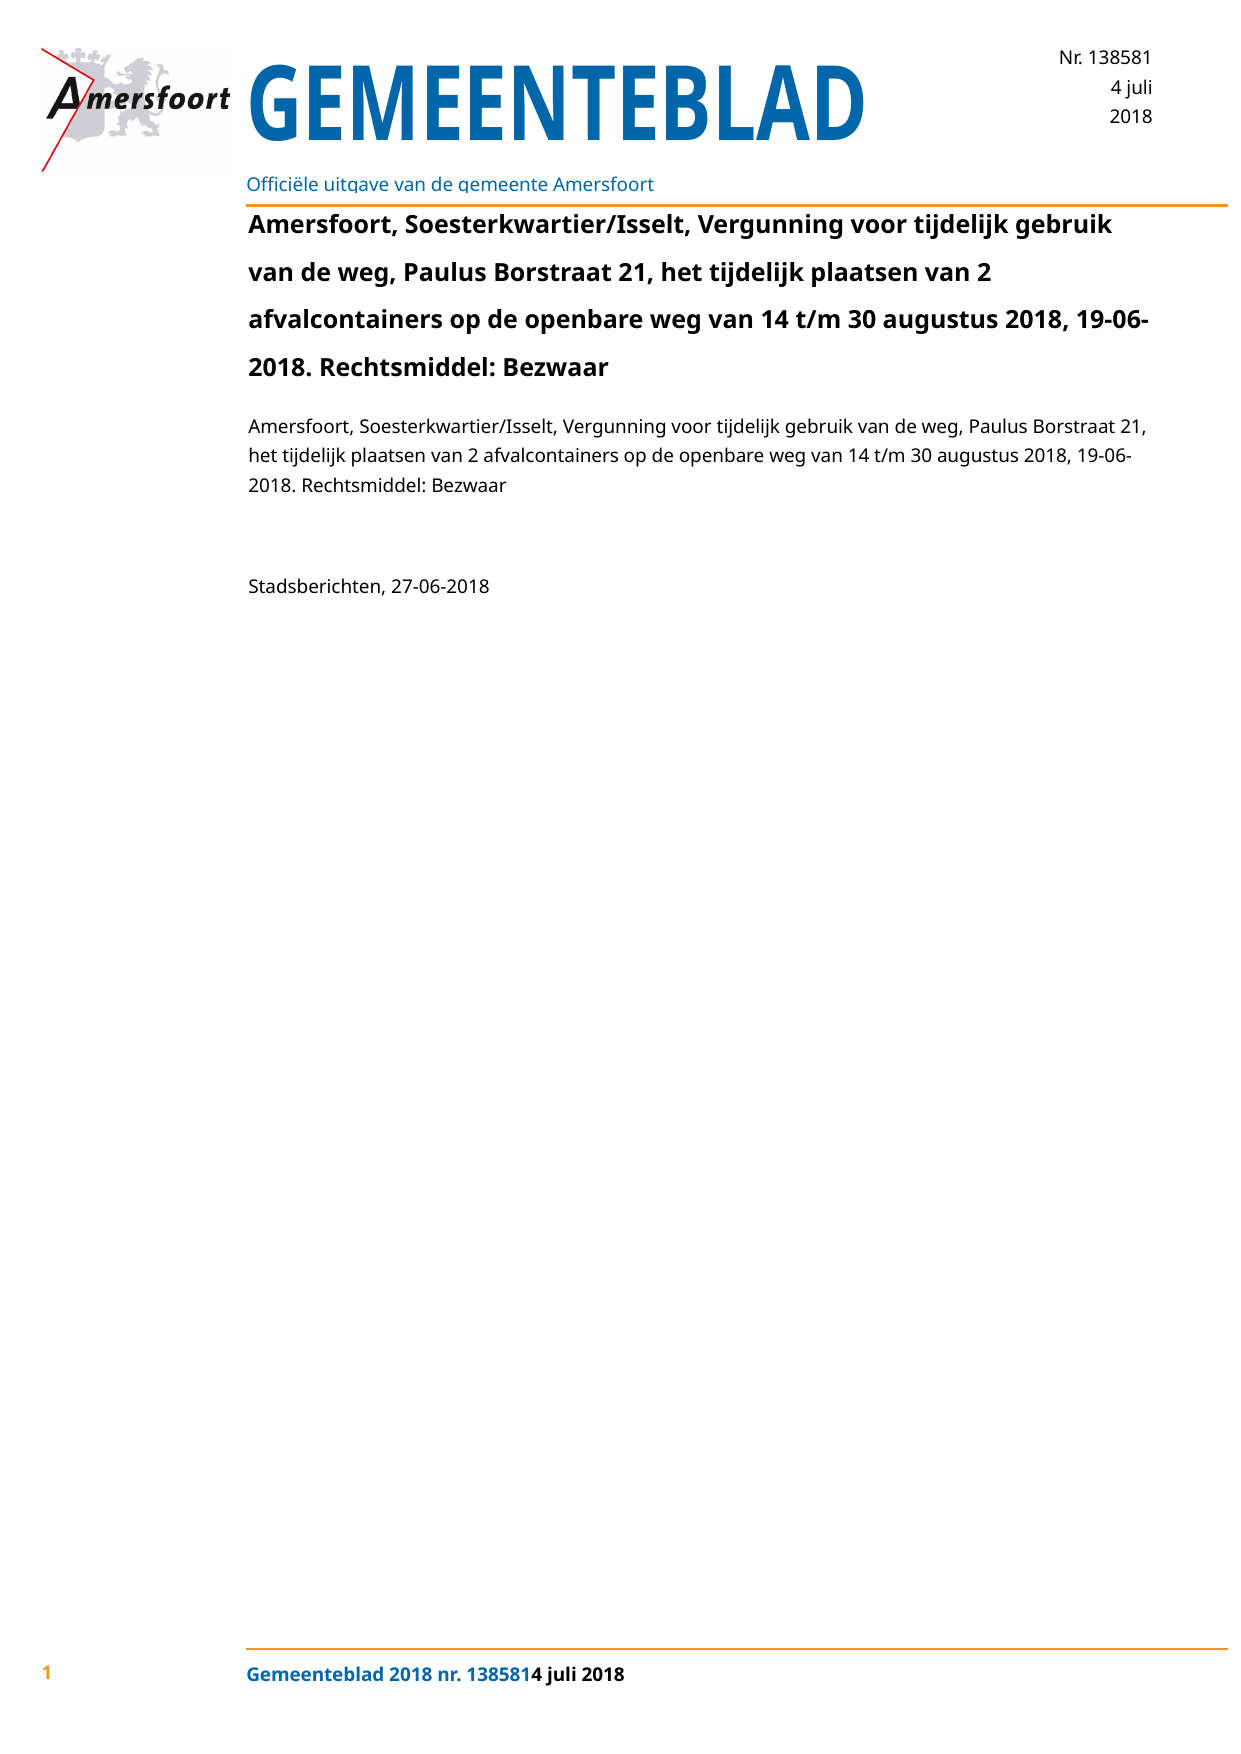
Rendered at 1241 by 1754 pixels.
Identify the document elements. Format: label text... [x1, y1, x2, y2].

text Amersfoort, Soesterkwartier/Isselt, Vergunning voor tijdelijk gebruik van de weg, Paulus Borstraat 21, het tijdelijk plaatsen van 2 afvalcontainers op de openbare weg van 14 t/m 30 augustus 2018, 19-06-2018. Rechtsmiddel: Bezwaar [248, 207, 1152, 384]
text Amersfoort, Soesterkwartier/Isselt, Vergunning voor tijdelijk gebruik van de weg, Paulus Borstraat 21, het tijdelijk plaatsen van 2 afvalcontainers op de openbare weg van 14 t/m 30 augustus 2018, 19-06-2018. Rechtsmiddel: Bezwaar [248, 413, 1152, 498]
picture [41, 47, 231, 172]
text Stadsberichten, 27-06-2018 [248, 573, 1152, 599]
